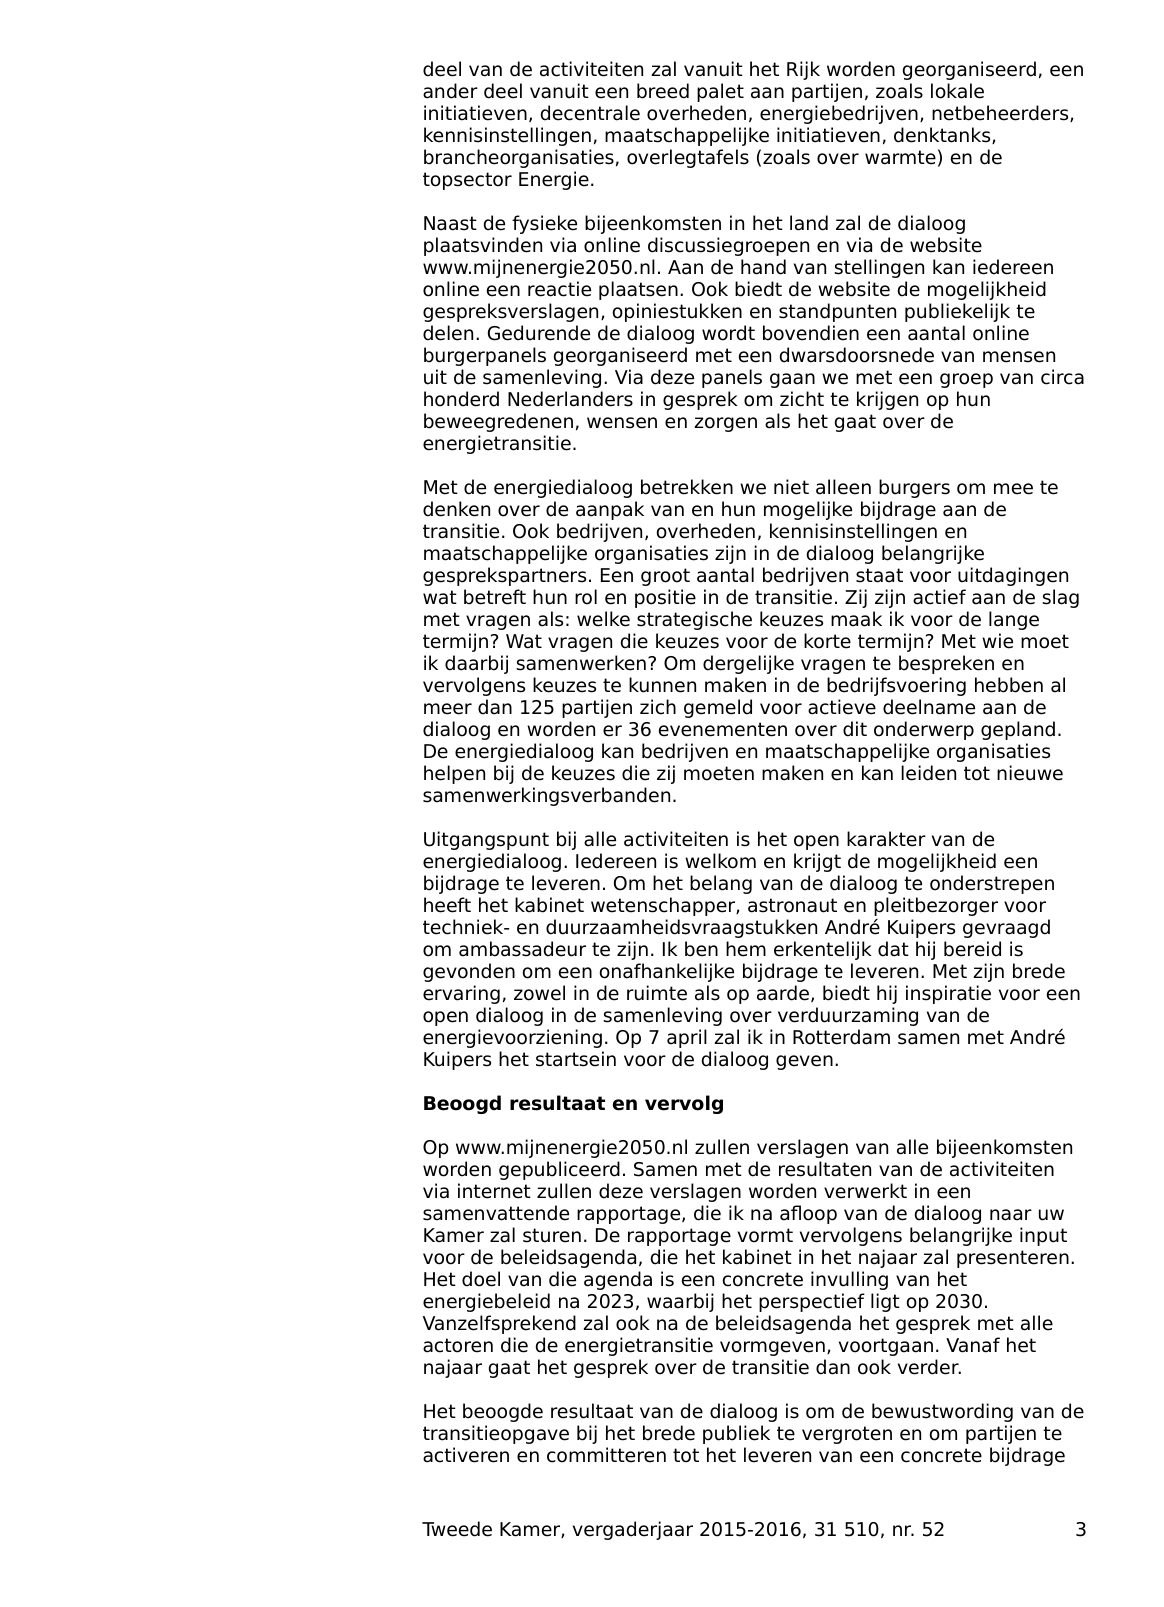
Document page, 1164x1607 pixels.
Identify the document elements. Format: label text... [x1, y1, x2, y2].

subtitle Beoogd resultaat en vervolg [422, 1093, 1087, 1115]
text Het beoogde resultaat van de dialoog is om de bewustwording van de transitieopgave bij het brede publiek te vergroten en om partijen te activeren en committeren tot het leveren van een concrete bijdrage [422, 1401, 1087, 1467]
text Met de energiedialoog betrekken we niet alleen burgers om mee te denken over de aanpak van en hun mogelijke bijdrage aan de transitie. Ook bedrijven, overheden, kennisinstellingen en maatschappelijke organisaties zijn in de dialoog belangrijke gesprekspartners. Een groot aantal bedrijven staat voor uitdagingen wat betreft hun rol en positie in de transitie. Zij zijn actief aan de slag met vragen als: welke strategische keuzes maak ik voor de lange termijn? Wat vragen die keuzes voor de korte termijn? Met wie moet ik daarbij samenwerken? Om dergelijke vragen te bespreken en vervolgens keuzes te kunnen maken in de bedrijfsvoering hebben al meer dan 125 partijen zich gemeld voor actieve deelname aan de dialoog en worden er 36 evenementen over dit onderwerp gepland. De energiedialoog kan bedrijven en maatschappelijke organisaties helpen bij de keuzes die zij moeten maken en kan leiden tot nieuwe samenwerkingsverbanden. [422, 477, 1087, 807]
text deel van de activiteiten zal vanuit het Rijk worden georganiseerd, een ander deel vanuit een breed palet aan partijen, zoals lokale initiatieven, decentrale overheden, energiebedrijven, netbeheerders, kennisinstellingen, maatschappelijke initiatieven, denktanks, brancheorganisaties, overlegtafels (zoals over warmte) en de topsector Energie. [422, 59, 1087, 191]
text Naast de fysieke bijeenkomsten in het land zal de dialoog plaatsvinden via online discussiegroepen en via de website www.mijnenergie2050.nl. Aan de hand van stellingen kan iedereen online een reactie plaatsen. Ook biedt de website de mogelijkheid gespreksverslagen, opiniestukken en standpunten publiekelijk te delen. Gedurende de dialoog wordt bovendien een aantal online burgerpanels georganiseerd met een dwarsdoorsnede van mensen uit de samenleving. Via deze panels gaan we met een groep van circa honderd Nederlanders in gesprek om zicht te krijgen op hun beweegredenen, wensen en zorgen als het gaat over de energietransitie. [422, 213, 1087, 455]
text Uitgangspunt bij alle activiteiten is het open karakter van de energiedialoog. Iedereen is welkom en krijgt de mogelijkheid een bijdrage te leveren. Om het belang van de dialoog te onderstrepen heeft het kabinet wetenschapper, astronaut en pleitbezorger voor techniek- en duurzaamheidsvraagstukken André Kuipers gevraagd om ambassadeur te zijn. Ik ben hem erkentelijk dat hij bereid is gevonden om een onafhankelijke bijdrage te leveren. Met zijn brede ervaring, zowel in de ruimte als op aarde, biedt hij inspiratie voor een open dialoog in de samenleving over verduurzaming van de energievoorziening. Op 7 april zal ik in Rotterdam samen met André Kuipers het startsein voor de dialoog geven. [422, 829, 1087, 1071]
text Op www.mijnenergie2050.nl zullen verslagen van alle bijeenkomsten worden gepubliceerd. Samen met de resultaten van de activiteiten via internet zullen deze verslagen worden verwerkt in een samenvattende rapportage, die ik na afloop van de dialoog naar uw Kamer zal sturen. De rapportage vormt vervolgens belangrijke input voor de beleidsagenda, die het kabinet in het najaar zal presenteren. Het doel van die agenda is een concrete invulling van het energiebeleid na 2023, waarbij het perspectief ligt op 2030. Vanzelfsprekend zal ook na de beleidsagenda het gesprek met alle actoren die de energietransitie vormgeven, voortgaan. Vanaf het najaar gaat het gesprek over de transitie dan ook verder. [422, 1137, 1087, 1379]
